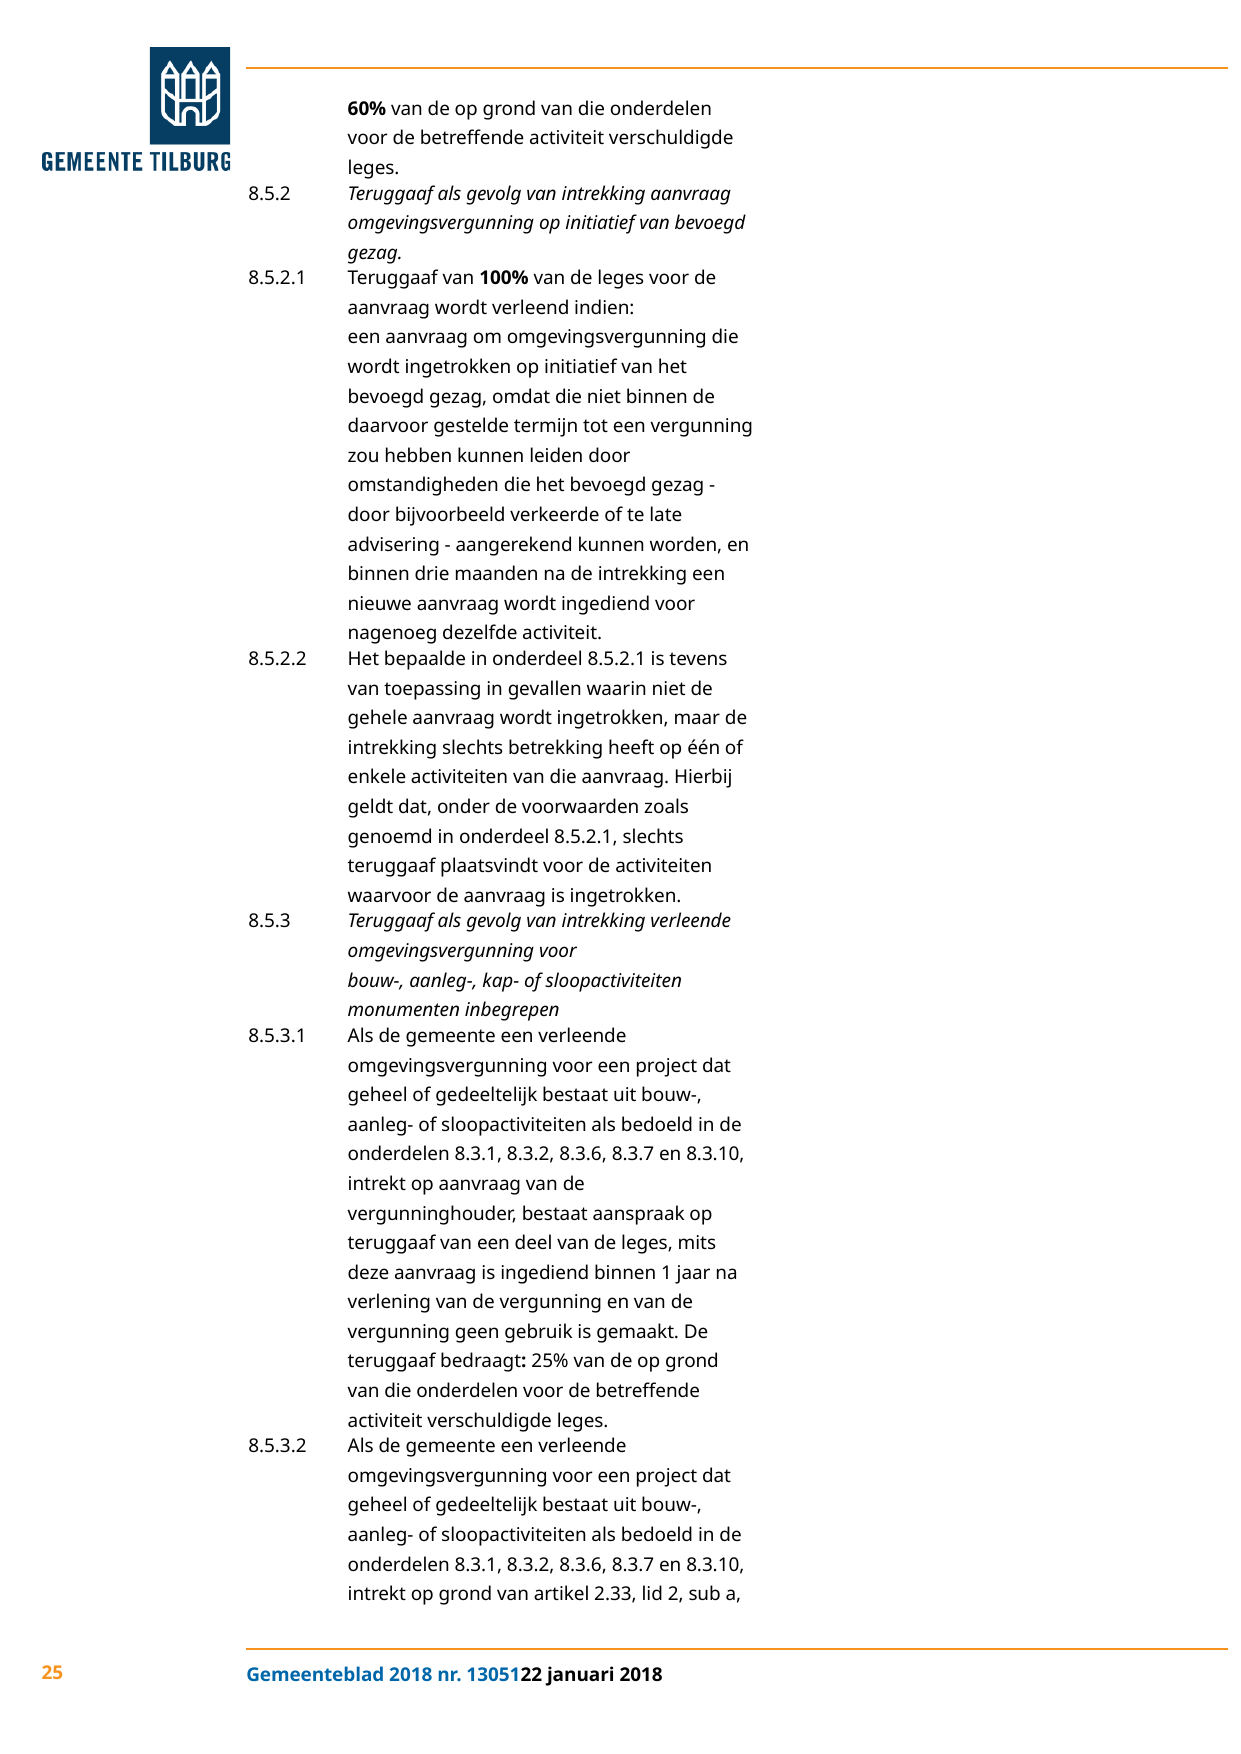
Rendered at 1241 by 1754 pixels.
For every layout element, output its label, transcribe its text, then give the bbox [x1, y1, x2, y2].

table_cell 8.5.2.2 [248, 645, 347, 908]
table_cell 8.5.2.1 [248, 265, 347, 645]
table_cell [754, 95, 853, 180]
table_cell [754, 645, 853, 908]
table_cell Teruggaaf van 100% van de leges voor de aanvraag wordt verleend indien: een aanvraag om omgevingsvergunning die wordt ingetrokken op initiatief van het bevoegd gezag, omdat die niet binnen de daarvoor gestelde termijn tot een vergunning zou hebben kunnen leiden door omstandigheden die het bevoegd gezag - door bijvoorbeeld verkeerde of te late advisering - aangerekend kunnen worden, en binnen drie maanden na de intrekking een nieuwe aanvraag wordt ingediend voor nagenoeg dezelfde activiteit. [348, 265, 754, 645]
table_cell 8.5.3.1 [248, 1022, 347, 1432]
table_cell [754, 265, 853, 645]
table_cell Het bepaalde in onderdeel 8.5.2.1 is tevens van toepassing in gevallen waarin niet de gehele aanvraag wordt ingetrokken, maar de intrekking slechts betrekking heeft op één of enkele activiteiten van die aanvraag. Hierbij geldt dat, onder de voorwaarden zoals genoemd in onderdeel 8.5.2.1, slechts teruggaaf plaatsvindt voor de activiteiten waarvoor de aanvraag is ingetrokken. [348, 645, 754, 908]
table_cell [853, 95, 1052, 180]
table_cell [853, 265, 1052, 645]
table_cell [248, 95, 347, 180]
table_cell 8.5.3.2 [248, 1433, 347, 1606]
table_cell [853, 180, 1052, 264]
table_cell Als de gemeente een verleende omgevingsvergunning voor een project dat geheel of gedeeltelijk bestaat uit bouw-, aanleg- of sloopactiviteiten als bedoeld in de onderdelen 8.3.1, 8.3.2, 8.3.6, 8.3.7 en 8.3.10, intrekt op aanvraag van de vergunninghouder, bestaat aanspraak op teruggaaf van een deel van de leges, mits deze aanvraag is ingediend binnen 1 jaar na verlening van de vergunning en van de vergunning geen gebruik is gemaakt. De teruggaaf bedraagt: 25% van de op grond van die onderdelen voor de betreffende activiteit verschuldigde leges. [348, 1022, 754, 1432]
picture [41, 47, 231, 172]
table_cell Teruggaaf als gevolg van intrekking verleende omgevingsvergunning voor bouw-, aanleg-, kap- of sloopactiviteiten monumenten inbegrepen [348, 908, 754, 1022]
table_cell 8.5.2 [248, 180, 347, 264]
table_cell [853, 1022, 1052, 1432]
table_cell [754, 908, 853, 1022]
table_cell [853, 908, 1052, 1022]
table_cell [853, 1433, 1052, 1606]
table_cell 60% van de op grond van die onderdelen voor de betreffende activiteit verschuldigde leges. [348, 95, 754, 180]
table_cell [754, 1433, 853, 1606]
table_cell [754, 180, 853, 264]
table_cell 8.5.3 [248, 908, 347, 1022]
table_cell Als de gemeente een verleende omgevingsvergunning voor een project dat geheel of gedeeltelijk bestaat uit bouw-, aanleg- of sloopactiviteiten als bedoeld in de onderdelen 8.3.1, 8.3.2, 8.3.6, 8.3.7 en 8.3.10, intrekt op grond van artikel 2.33, lid 2, sub a, [348, 1433, 754, 1606]
table_cell [853, 645, 1052, 908]
table_cell [754, 1022, 853, 1432]
table_cell Teruggaaf als gevolg van intrekking aanvraag omgevingsvergunning op initiatief van bevoegd gezag. [348, 180, 754, 264]
